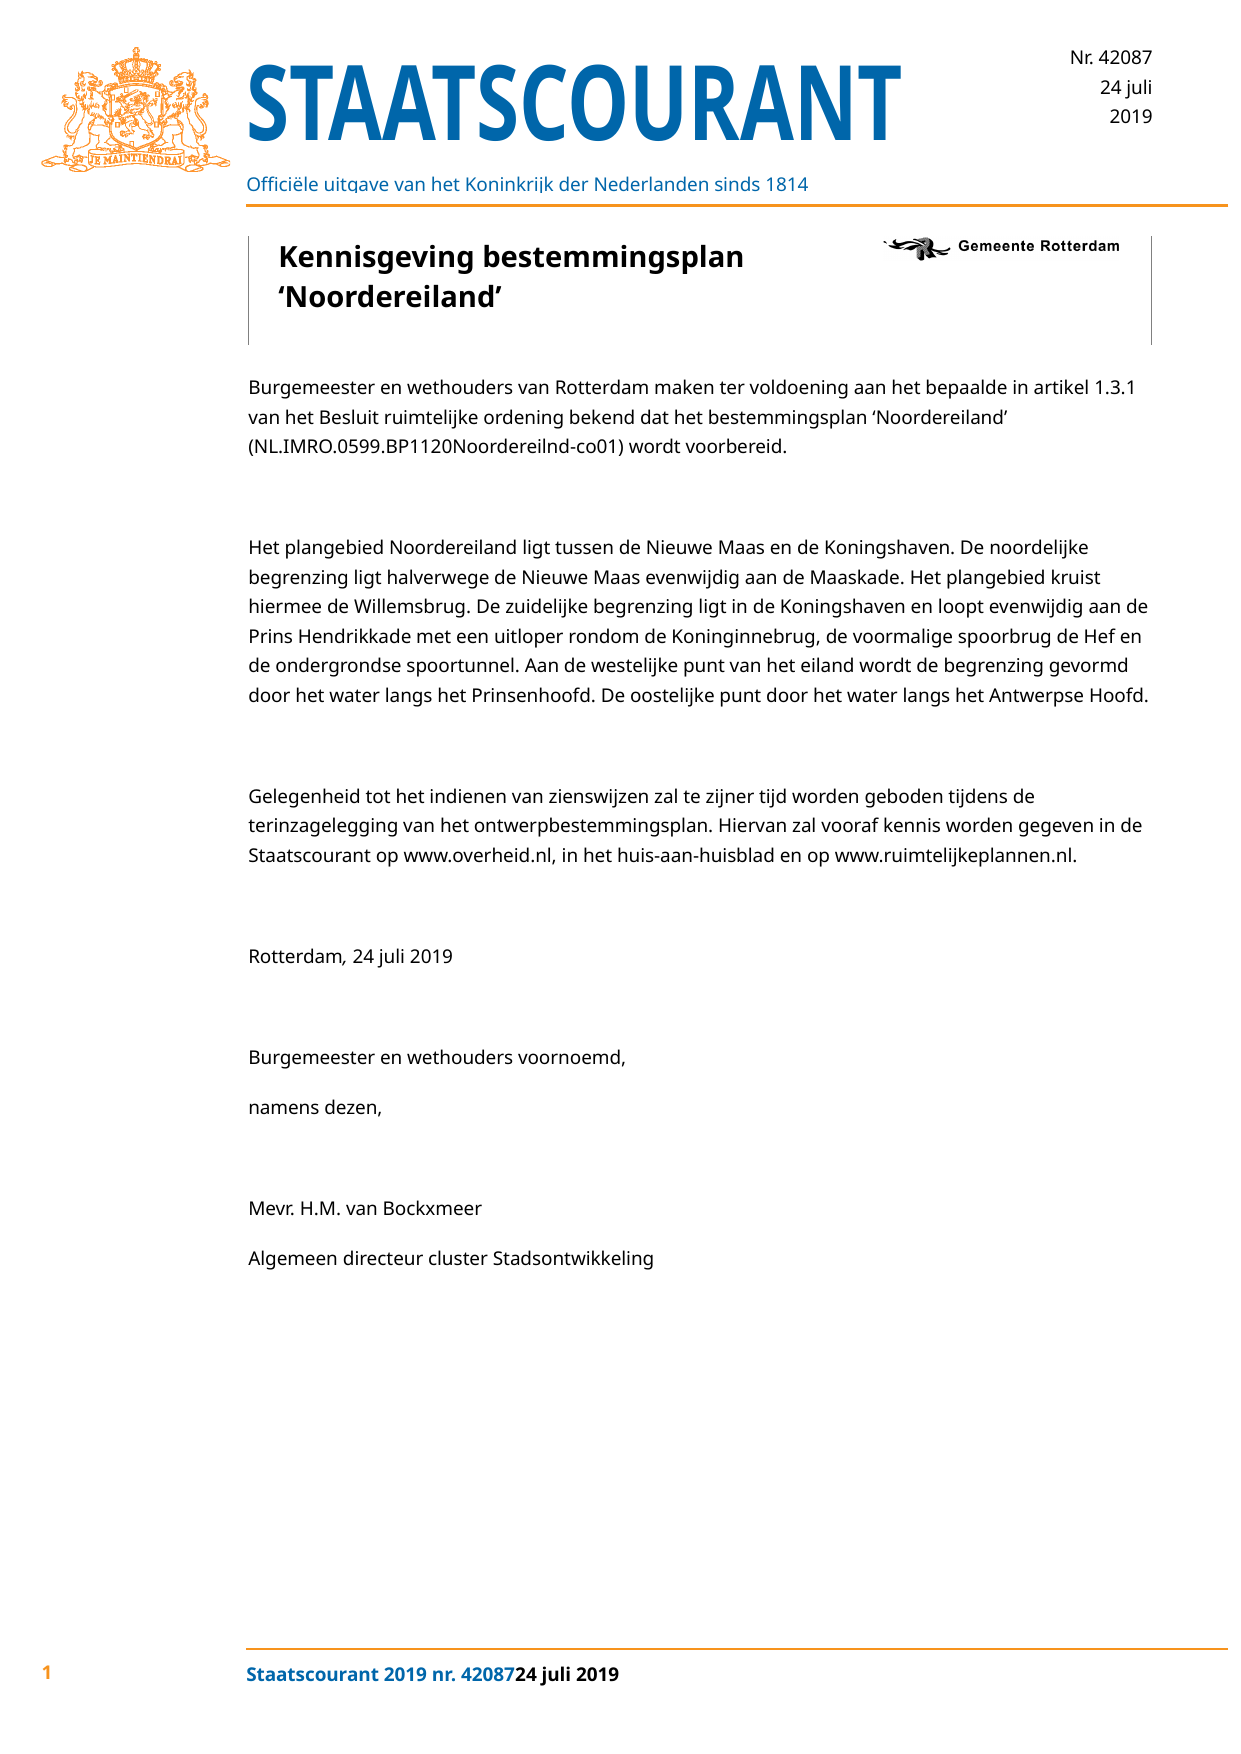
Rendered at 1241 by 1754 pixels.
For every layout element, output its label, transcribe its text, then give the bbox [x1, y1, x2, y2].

text Gelegenheid tot het indienen van zienswijzen zal te zijner tijd worden geboden tijdens de terinzagelegging van het ontwerpbestemmingsplan. Hiervan zal vooraf kennis worden gegeven in de Staatscourant op www.overheid.nl, in het huis-aan-huisblad en op www.ruimtelijkeplannen.nl. [248, 783, 1152, 868]
text Mevr. H.M. van Bockxmeer [248, 1195, 1152, 1221]
picture [41, 47, 231, 172]
text Het plangebied Noordereiland ligt tussen de Nieuwe Maas en de Koningshaven. De noordelijke begrenzing ligt halverwege de Nieuwe Maas evenwijdig aan de Maaskade. Het plangebied kruist hiermee de Willemsbrug. De zuidelijke begrenzing ligt in de Koningshaven en loopt evenwijdig aan de Prins Hendrikkade met een uitloper rondom de Koninginnebrug, de voormalige spoorbrug de Hef en de ondergrondse spoortunnel. Aan de westelijke punt van het eiland wordt de begrenzing gevormd door het water langs het Prinsenhoofd. De oostelijke punt door het water langs het Antwerpse Hoofd. [248, 534, 1152, 708]
table_header [850, 236, 1151, 345]
picture [882, 236, 1119, 261]
table_header Kennisgeving bestemmingsplan ‘Noordereiland’ [249, 236, 850, 345]
text Burgemeester en wethouders voornoemd, [248, 1044, 1152, 1069]
text Burgemeester en wethouders van Rotterdam maken ter voldoening aan het bepaalde in artikel 1.3.1 van het Besluit ruimtelijke ordening bekend dat het bestemmingsplan ‘Noordereiland’ (NL.IMRO.0599.BP1120Noordereilnd-co01) wordt voorbereid. [248, 374, 1152, 459]
text Rotterdam, 24 juli 2019 [248, 943, 1152, 969]
text namens dezen, [248, 1094, 1152, 1120]
text Algemeen directeur cluster Stadsontwikkeling [248, 1246, 1152, 1271]
